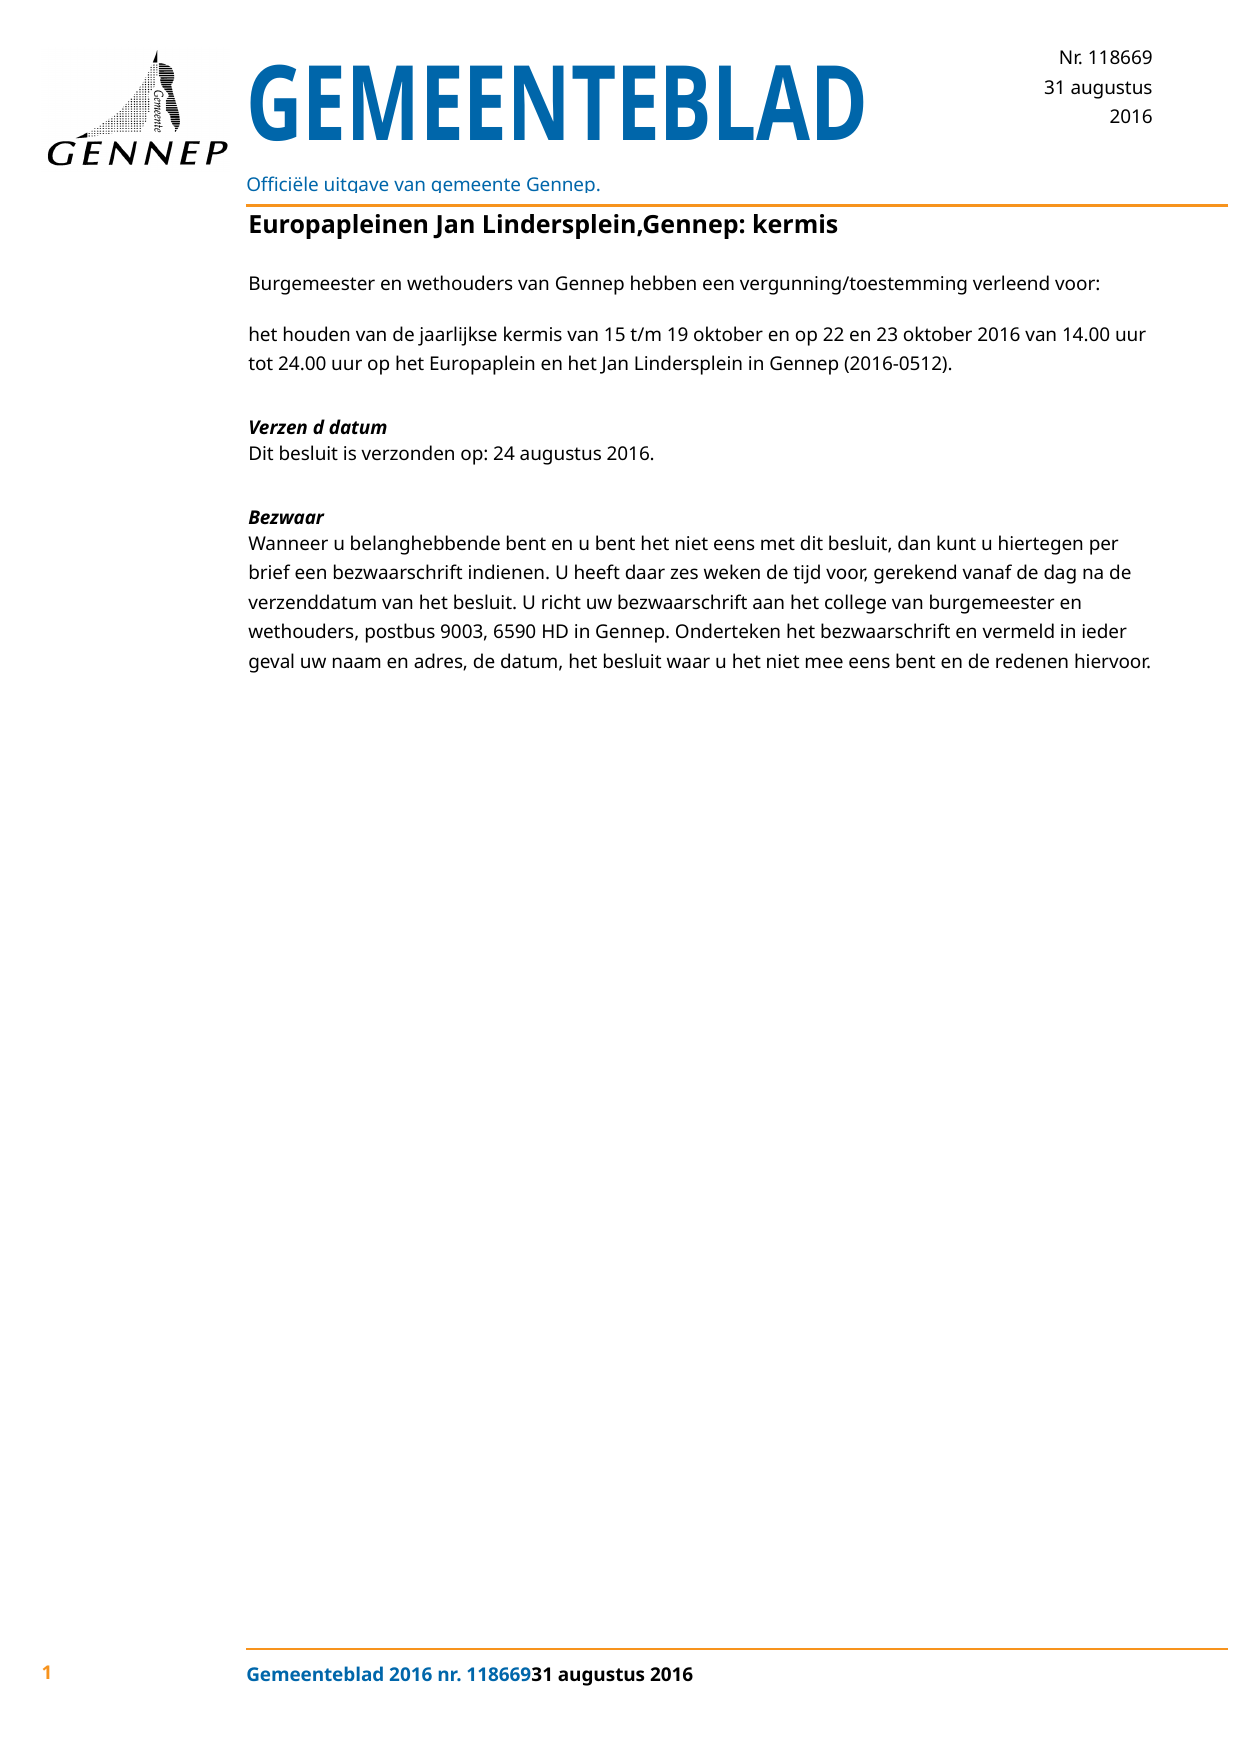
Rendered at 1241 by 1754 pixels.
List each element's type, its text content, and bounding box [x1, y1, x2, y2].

text Bezwaar [248, 504, 1152, 530]
text Wanneer u belanghebbende bent en u bent het niet eens met dit besluit, dan kunt u hiertegen per brief een bezwaarschrift indienen. U heeft daar zes weken de tijd voor, gerekend vanaf de dag na de verzenddatum van het besluit. U richt uw bezwaarschrift aan het college van burgemeester en wethouders, postbus 9003, 6590 HD in Gennep. Onderteken het bezwaarschrift en vermeld in ieder geval uw naam en adres, de datum, het besluit waar u het niet mee eens bent en de redenen hiervoor. [248, 530, 1152, 674]
text Dit besluit is verzonden op: 24 augustus 2016. [248, 440, 1152, 466]
text Burgemeester en wethouders van Gennep hebben een vergunning/toestemming verleend voor: [248, 270, 1152, 296]
text Europapleinen Jan Lindersplein,Gennep: kermis [248, 207, 1152, 241]
text het houden van de jaarlijkse kermis van 15 t/m 19 oktober en op 22 en 23 oktober 2016 van 14.00 uur tot 24.00 uur op het Europaplein en het Jan Lindersplein in Gennep (2016-0512). [248, 321, 1152, 376]
text Verzen d datum [248, 414, 1152, 440]
picture [41, 47, 231, 172]
